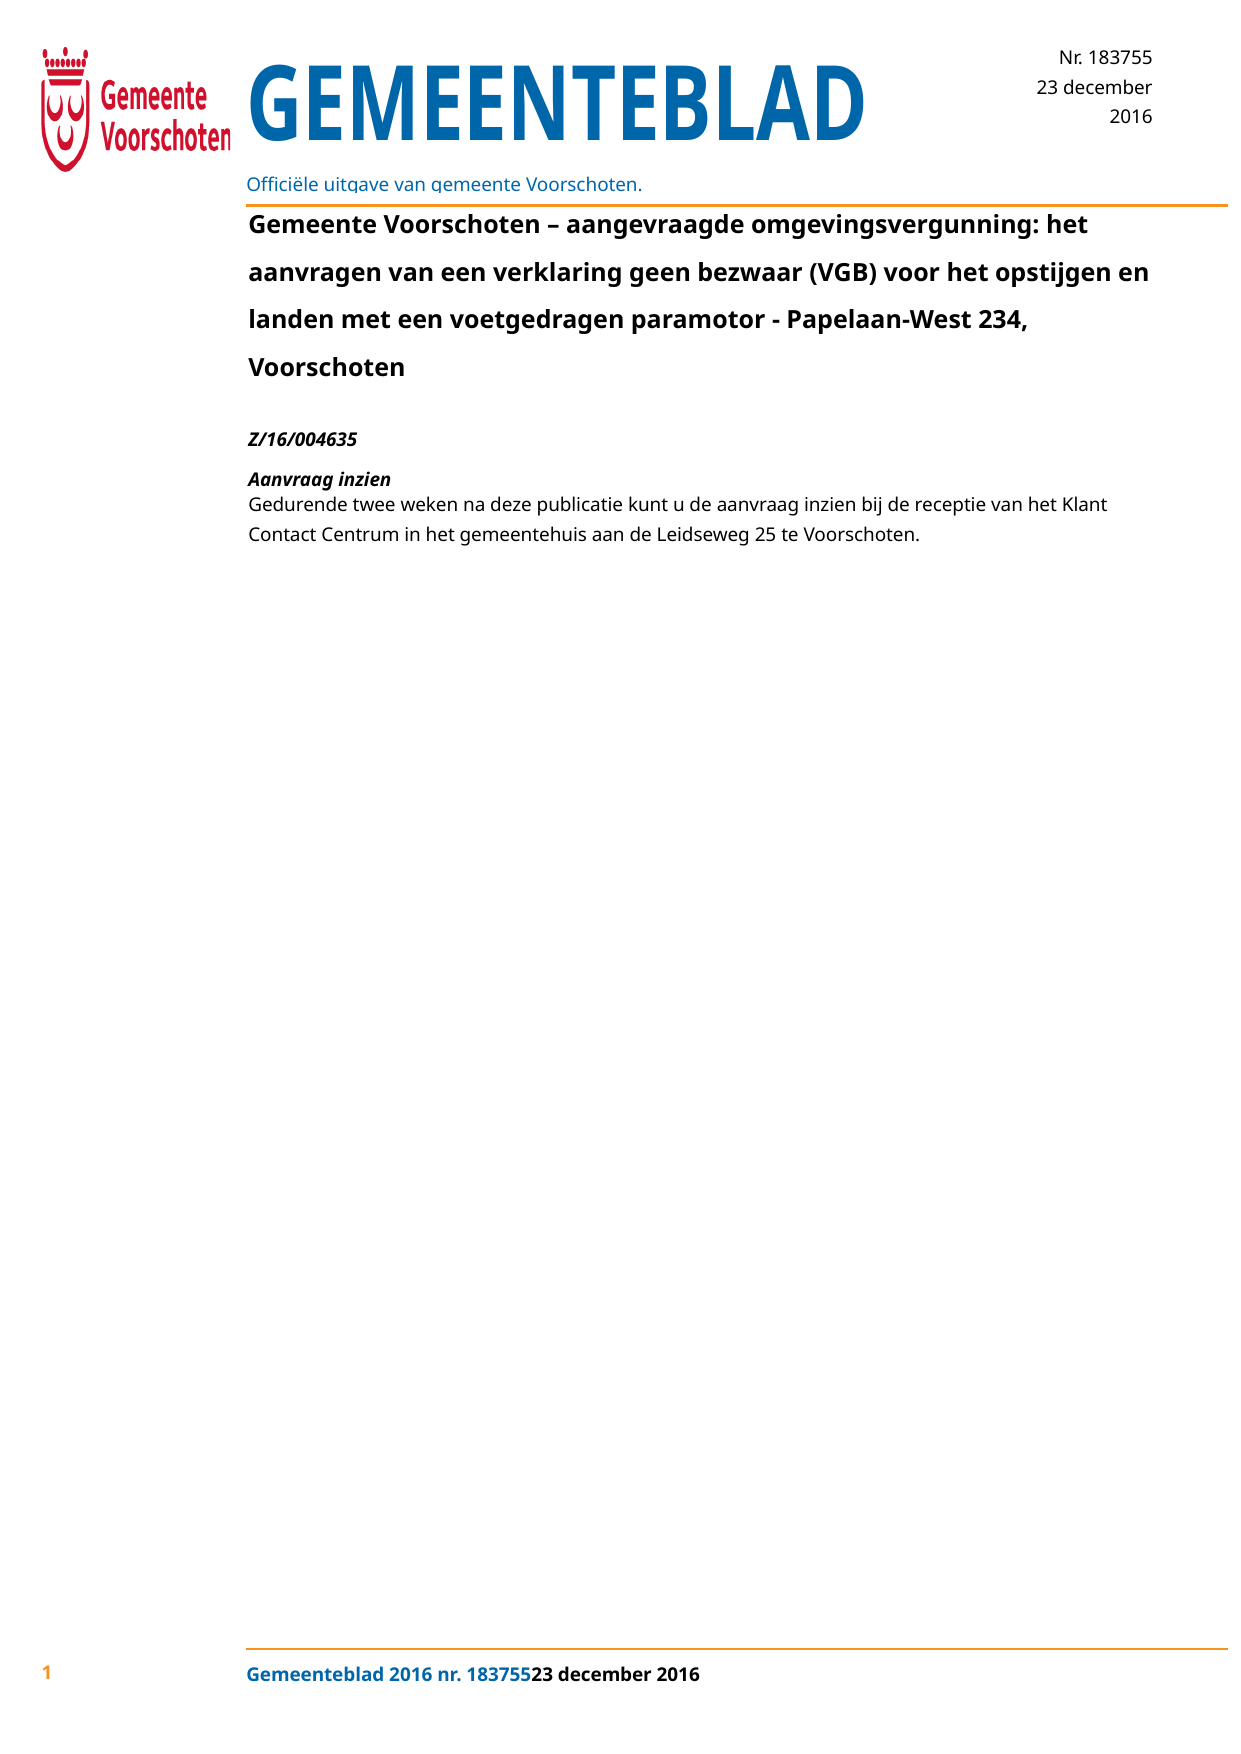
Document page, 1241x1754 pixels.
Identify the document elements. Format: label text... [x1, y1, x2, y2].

text Z/16/004635 [248, 427, 1152, 452]
text Gemeente Voorschoten – aangevraagde omgevingsvergunning: het aanvragen van een verklaring geen bezwaar (VGB) voor het opstijgen en landen met een voetgedragen paramotor - Papelaan-West 234, Voorschoten [248, 207, 1152, 384]
text Gedurende twee weken na deze publicatie kunt u de aanvraag inzien bij de receptie van het Klant Contact Centrum in het gemeentehuis aan de Leidseweg 25 te Voorschoten. [248, 492, 1152, 547]
text Aanvraag inzien [248, 466, 1152, 492]
picture [41, 47, 231, 172]
